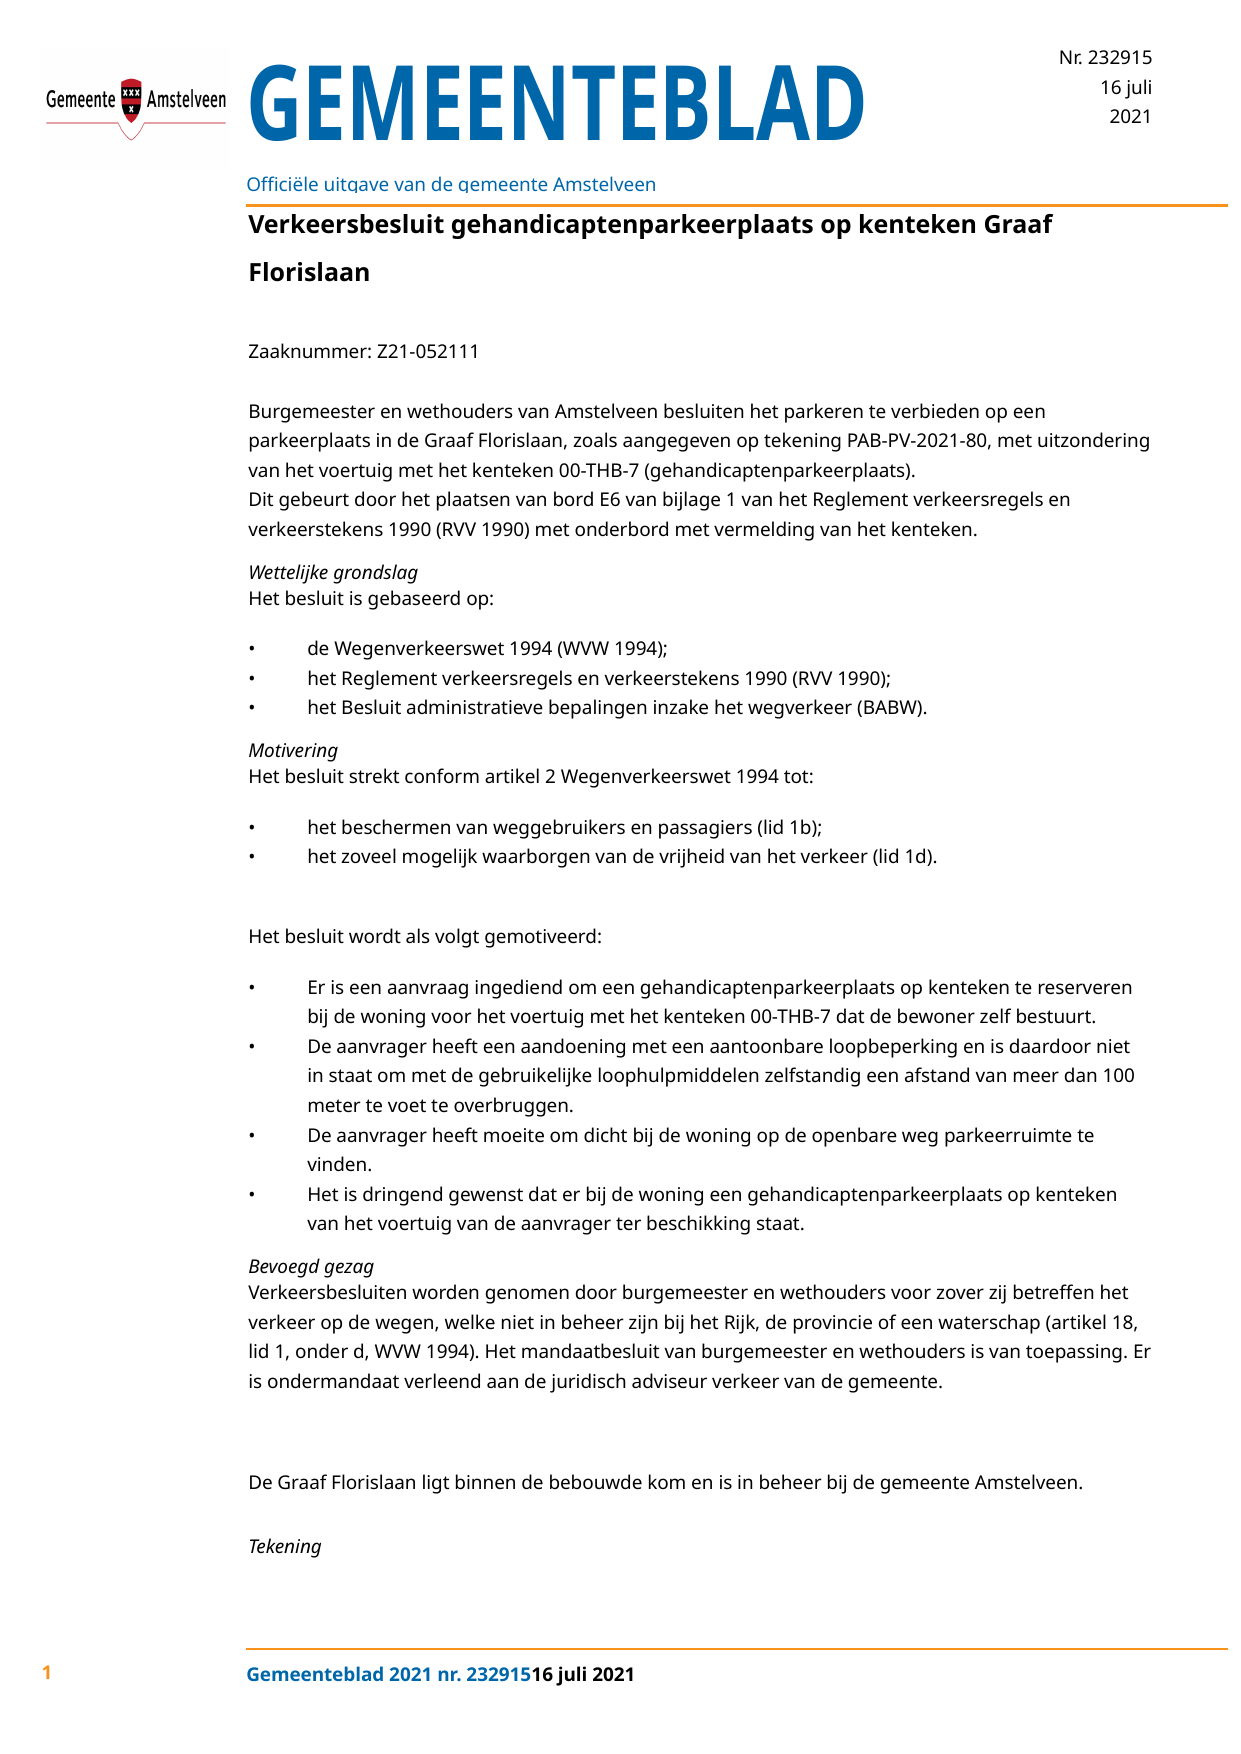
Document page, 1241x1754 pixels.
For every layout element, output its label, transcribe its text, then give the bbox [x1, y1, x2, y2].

list de Wegenverkeerswet 1994 (WVW 1994); [248, 635, 1152, 661]
text Dit gebeurt door het plaatsen van bord E6 van bijlage 1 van het Reglement verkeersregels en verkeerstekens 1990 (RVV 1990) met onderbord met vermelding van het kenteken. [248, 487, 1152, 542]
text Zaaknummer: Z21-052111 [248, 339, 1152, 364]
text De Graaf Florislaan ligt binnen de bebouwde kom en is in beheer bij de gemeente Amstelveen. [248, 1469, 1152, 1495]
picture [41, 47, 231, 172]
text Het besluit is gebaseerd op: [248, 585, 1152, 611]
list het Reglement verkeersregels en verkeerstekens 1990 (RVV 1990); [248, 665, 1152, 691]
list Er is een aanvraag ingediend om een gehandicaptenparkeerplaats op kenteken te reserveren bij de woning voor het voertuig met het kenteken 00-THB-7 dat de bewoner zelf bestuurt. [248, 974, 1152, 1029]
list De aanvrager heeft een aandoening met een aantoonbare loopbeperking en is daardoor niet in staat om met de gebruikelijke loophulpmiddelen zelfstandig een afstand van meer dan 100 meter te voet te overbruggen. [248, 1033, 1152, 1118]
list het zoveel mogelijk waarborgen van de vrijheid van het verkeer (lid 1d). [248, 843, 1152, 869]
list Het is dringend gewenst dat er bij de woning een gehandicaptenparkeerplaats op kenteken van het voertuig van de aanvrager ter beschikking staat. [248, 1181, 1152, 1236]
text Tekening [248, 1533, 1152, 1559]
text Het besluit wordt als volgt gemotiveerd: [248, 923, 1152, 949]
text Het besluit strekt conform artikel 2 Wegenverkeerswet 1994 tot: [248, 763, 1152, 789]
text Wettelijke grondslag [248, 559, 1152, 585]
list De aanvrager heeft moeite om dicht bij de woning op de openbare weg parkeerruimte te vinden. [248, 1122, 1152, 1177]
text Verkeersbesluit gehandicaptenparkeerplaats op kenteken Graaf Florislaan [248, 207, 1152, 288]
text Motivering [248, 738, 1152, 763]
list het Besluit administratieve bepalingen inzake het wegverkeer (BABW). [248, 694, 1152, 720]
text Verkeersbesluiten worden genomen door burgemeester en wethouders voor zover zij betreffen het verkeer op de wegen, welke niet in beheer zijn bij het Rijk, de provincie of een waterschap (artikel 18, lid 1, onder d, WVW 1994). Het mandaatbesluit van burgemeester en wethouders is van toepassing. Er is ondermandaat verleend aan de juridisch adviseur verkeer van de gemeente. [248, 1279, 1152, 1394]
list het beschermen van weggebruikers en passagiers (lid 1b); [248, 814, 1152, 839]
text Bevoegd gezag [248, 1254, 1152, 1279]
text Burgemeester en wethouders van Amstelveen besluiten het parkeren te verbieden op een parkeerplaats in de Graaf Florislaan, zoals aangegeven op tekening PAB-PV-2021-80, met uitzondering van het voertuig met het kenteken 00-THB-7 (gehandicaptenparkeerplaats). [248, 398, 1152, 483]
